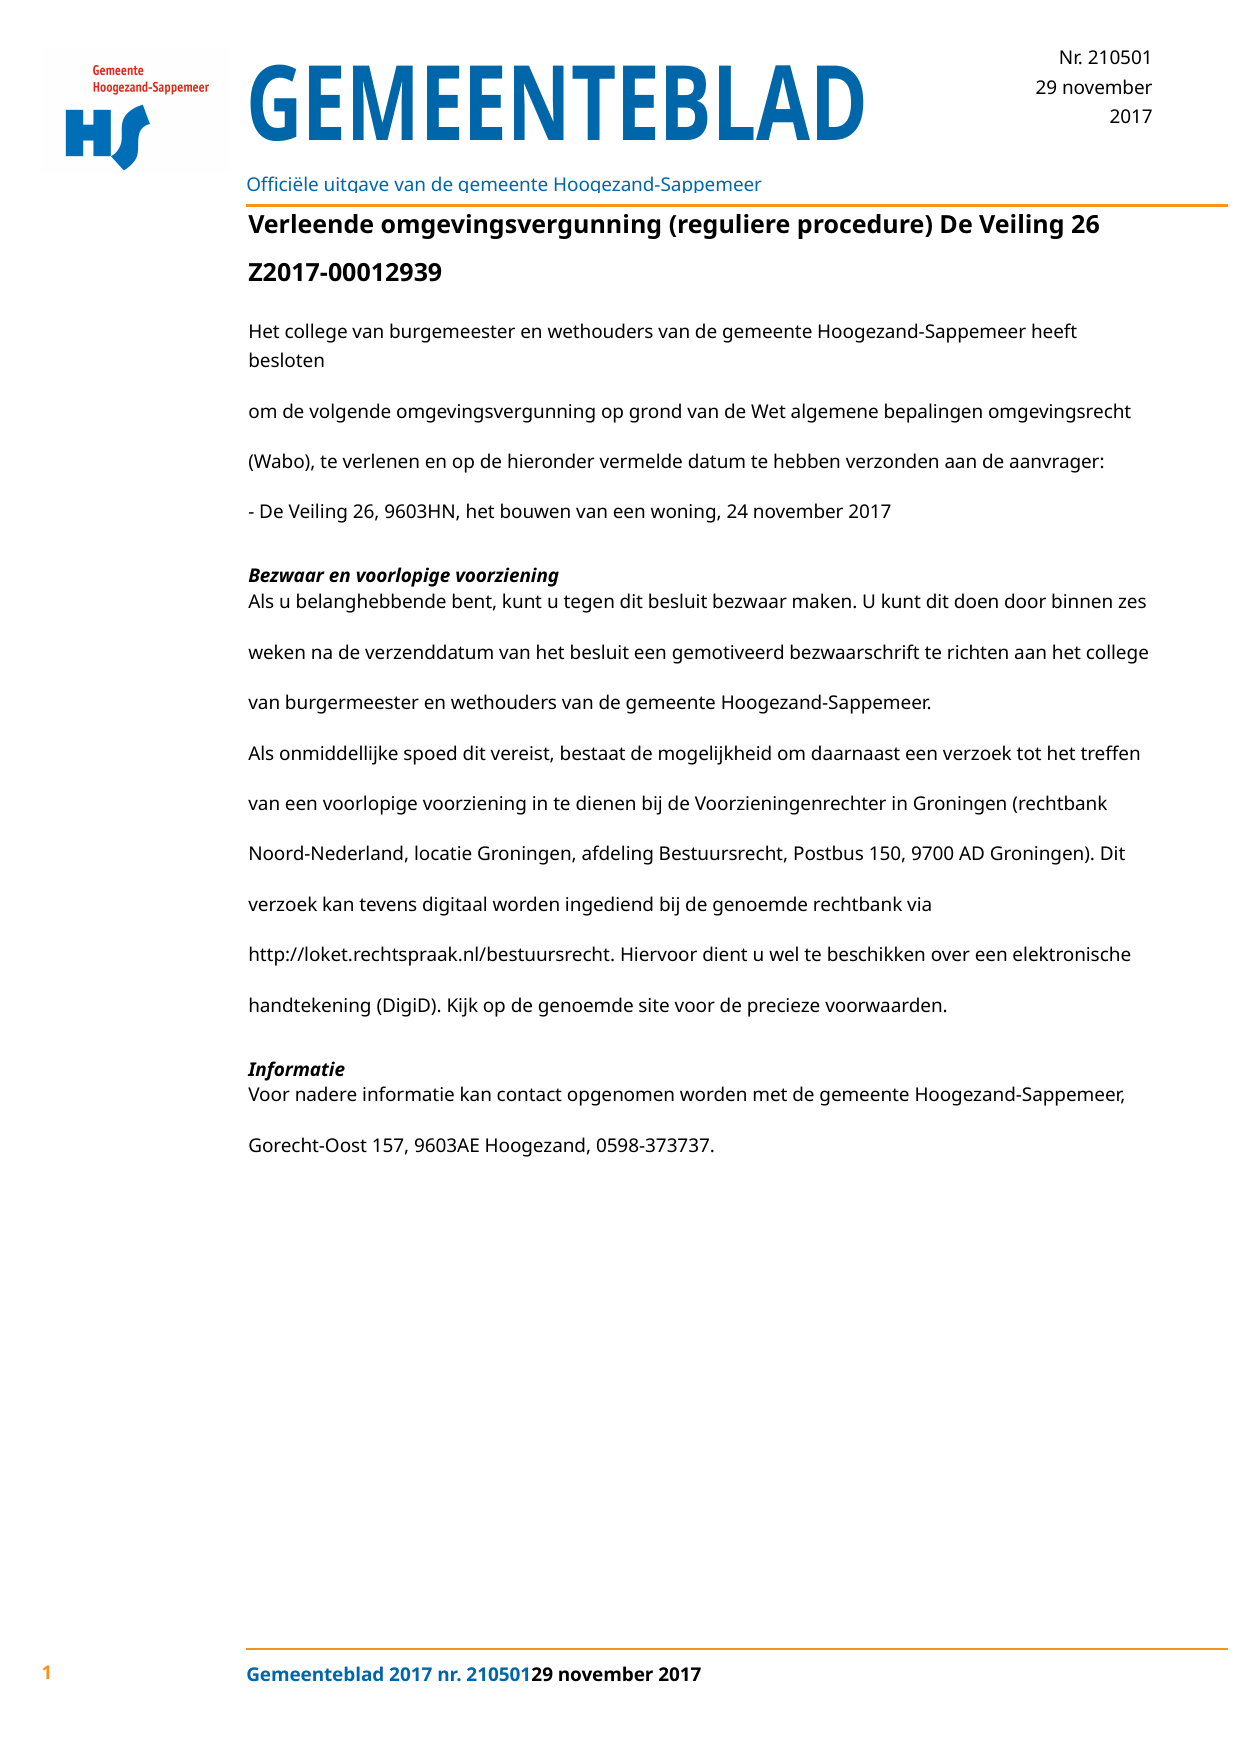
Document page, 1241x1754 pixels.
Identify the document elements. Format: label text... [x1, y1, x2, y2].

text http://loket.rechtspraak.nl/bestuursrecht. Hiervoor dient u wel te beschikken over een elektronische [248, 941, 1152, 967]
text weken na de verzenddatum van het besluit een gemotiveerd bezwaarschrift te richten aan het college [248, 639, 1152, 664]
text Noord-Nederland, locatie Groningen, afdeling Bestuursrecht, Postbus 150, 9700 AD Groningen). Dit [248, 841, 1152, 866]
text - De Veiling 26, 9603HN, het bouwen van een woning, 24 november 2017 [248, 499, 1152, 524]
text Als u belanghebbende bent, kunt u tegen dit besluit bezwaar maken. U kunt dit doen door binnen zes [248, 588, 1152, 614]
text van burgermeester en wethouders van de gemeente Hoogezand-Sappemeer. [248, 689, 1152, 715]
text Voor nadere informatie kan contact opgenomen worden met de gemeente Hoogezand-Sappemeer, [248, 1081, 1152, 1107]
text Als onmiddellijke spoed dit vereist, bestaat de mogelijkheid om daarnaast een verzoek tot het treffen [248, 740, 1152, 765]
picture [41, 47, 231, 172]
text verzoek kan tevens digitaal worden ingediend bij de genoemde rechtbank via [248, 891, 1152, 917]
text van een voorlopige voorziening in te dienen bij de Voorzieningenrechter in Groningen (rechtbank [248, 790, 1152, 816]
text Bezwaar en voorlopige voorziening [248, 563, 1152, 588]
text handtekening (DigiD). Kijk op de genoemde site voor de precieze voorwaarden. [248, 992, 1152, 1017]
text Informatie [248, 1056, 1152, 1081]
text Gorecht-Oost 157, 9603AE Hoogezand, 0598-373737. [248, 1132, 1152, 1158]
text (Wabo), te verlenen en op de hieronder vermelde datum te hebben verzonden aan de aanvrager: [248, 448, 1152, 474]
text Het college van burgemeester en wethouders van de gemeente Hoogezand-Sappemeer heeft besloten [248, 318, 1152, 373]
text Verleende omgevingsvergunning (reguliere procedure) De Veiling 26 Z2017-00012939 [248, 207, 1152, 288]
text om de volgende omgevingsvergunning op grond van de Wet algemene bepalingen omgevingsrecht [248, 398, 1152, 424]
